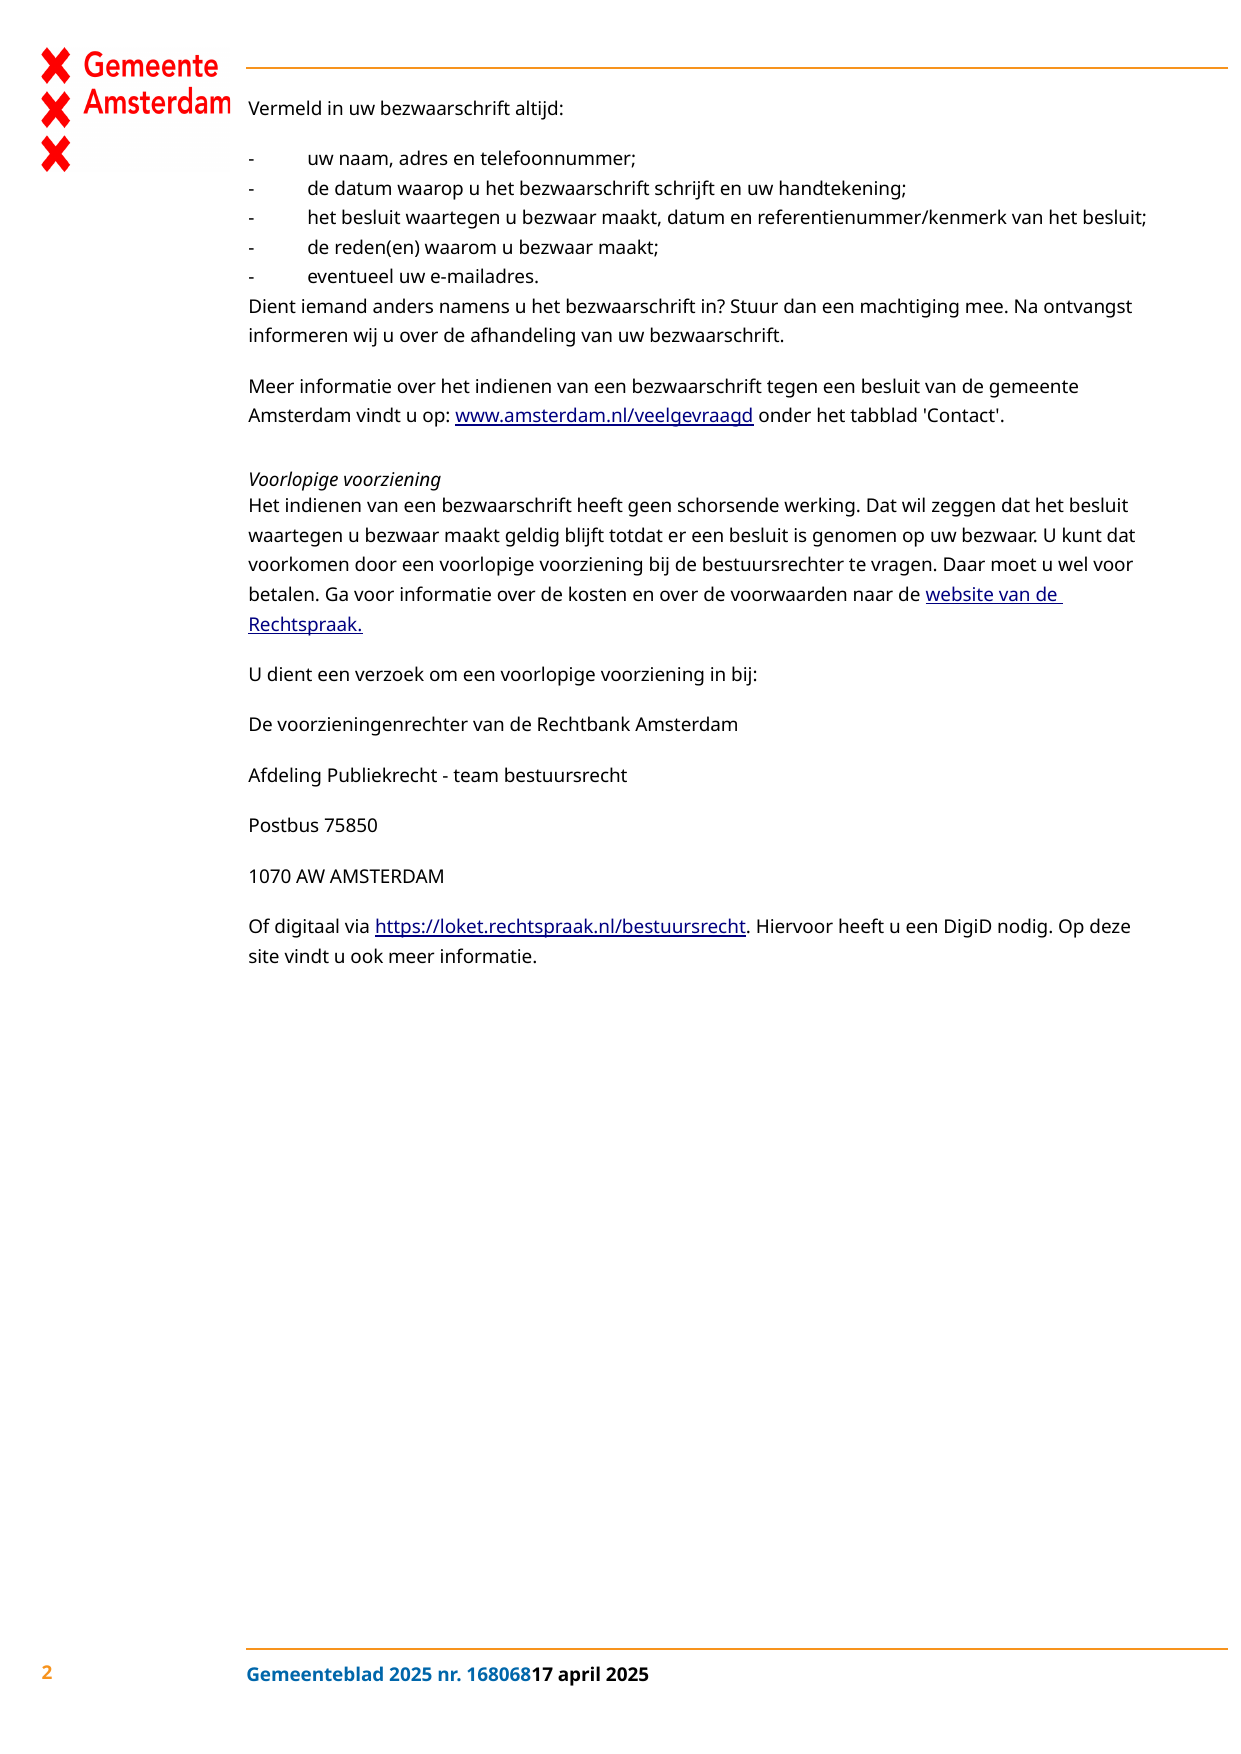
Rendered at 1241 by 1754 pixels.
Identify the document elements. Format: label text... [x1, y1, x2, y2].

text 1070 AW AMSTERDAM [248, 863, 1152, 888]
text Voorlopige voorziening [248, 467, 1152, 492]
list eventueel uw e-mailadres. [248, 263, 1152, 289]
picture [41, 47, 231, 172]
text Dient iemand anders namens u het bezwaarschrift in? Stuur dan een machtiging mee. Na ontvangst informeren wij u over de afhandeling van uw bezwaarschrift. [248, 293, 1152, 348]
list de datum waarop u het bezwaarschrift schrijft en uw handtekening; [248, 175, 1152, 201]
text Afdeling Publiekrecht - team bestuursrecht [248, 762, 1152, 788]
list het besluit waartegen u bezwaar maakt, datum en referentienummer/kenmerk van het besluit; [248, 204, 1152, 230]
text Of digitaal via https://loket.rechtspraak.nl/bestuursrecht. Hiervoor heeft u een DigiD nodig. Op deze site vindt u ook meer informatie. [248, 913, 1152, 968]
list uw naam, adres en telefoonnummer; [248, 145, 1152, 171]
text Meer informatie over het indienen van een bezwaarschrift tegen een besluit van de gemeente Amsterdam vindt u op: www.amsterdam.nl/veelgevraagd onder het tabblad 'Contact'. [248, 373, 1152, 428]
text De voorzieningenrechter van de Rechtbank Amsterdam [248, 712, 1152, 737]
text Vermeld in uw bezwaarschrift altijd: [248, 95, 1152, 121]
text Het indienen van een bezwaarschrift heeft geen schorsende werking. Dat wil zeggen dat het besluit waartegen u bezwaar maakt geldig blijft totdat er een besluit is genomen op uw bezwaar. U kunt dat voorkomen door een voorlopige voorziening bij de bestuursrechter te vragen. Daar moet u wel voor betalen. Ga voor informatie over de kosten en over de voorwaarden naar de website van de Rechtspraak. [248, 492, 1152, 636]
list de reden(en) waarom u bezwaar maakt; [248, 234, 1152, 260]
text U dient een verzoek om een voorlopige voorziening in bij: [248, 661, 1152, 687]
text Postbus 75850 [248, 812, 1152, 838]
